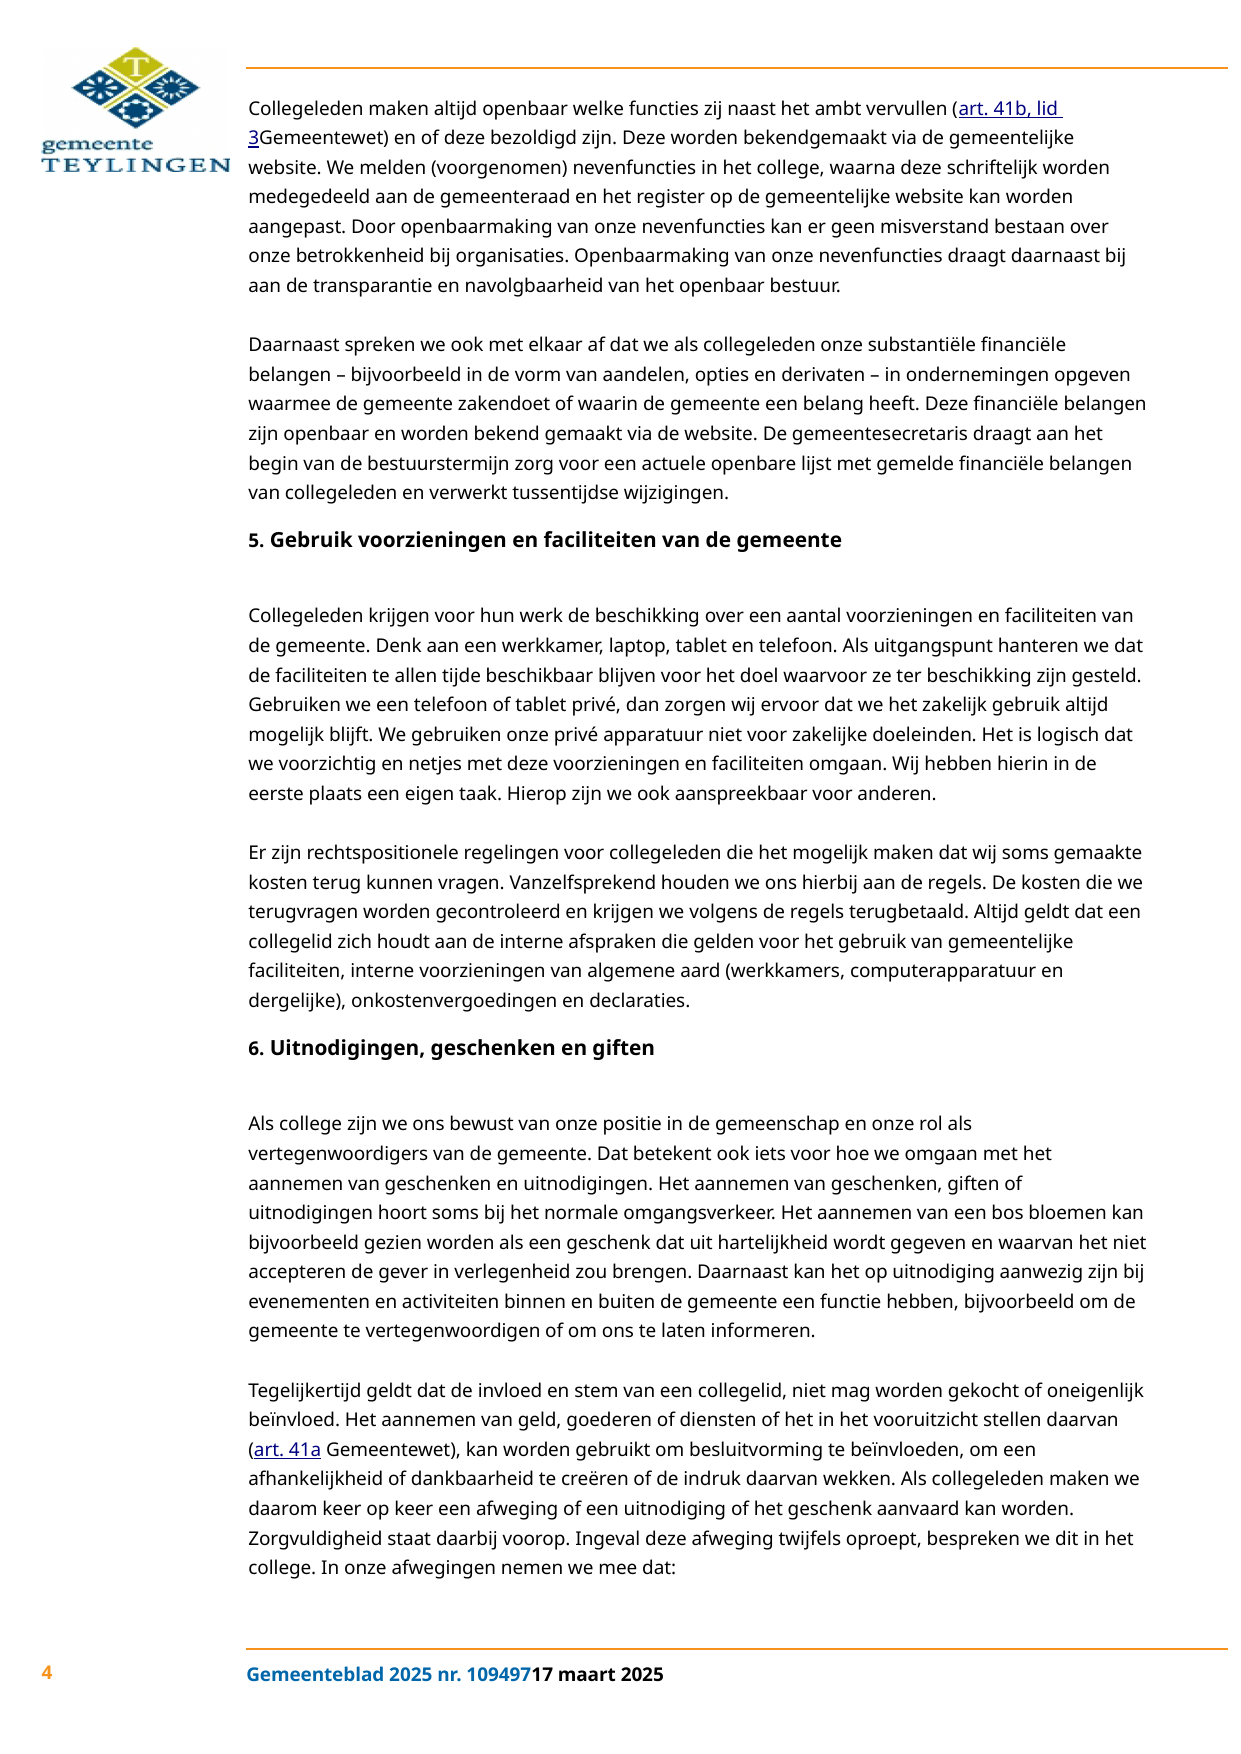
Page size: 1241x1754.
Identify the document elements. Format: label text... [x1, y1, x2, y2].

text Er zijn rechtspositionele regelingen voor collegeleden die het mogelijk maken dat wij soms gemaakte kosten terug kunnen vragen. Vanzelfsprekend houden we ons hierbij aan de regels. De kosten die we terugvragen worden gecontroleerd en krijgen we volgens de regels terugbetaald. Altijd geldt dat een collegelid zich houdt aan de interne afspraken die gelden voor het gebruik van gemeentelijke faciliteiten, interne voorzieningen van algemene aard (werkkamers, computerapparatuur en dergelijke), onkostenvergoedingen en declaraties. [248, 839, 1152, 1013]
text Collegeleden maken altijd openbaar welke functies zij naast het ambt vervullen (art. 41b, lid 3Gemeentewet) en of deze bezoldigd zijn. Deze worden bekendgemaakt via de gemeentelijke website. We melden (voorgenomen) nevenfuncties in het college, waarna deze schriftelijk worden medegedeeld aan de gemeenteraad en het register op de gemeentelijke website kan worden aangepast. Door openbaarmaking van onze nevenfuncties kan er geen misverstand bestaan over onze betrokkenheid bij organisaties. Openbaarmaking van onze nevenfuncties draagt daarnaast bij aan de transparantie en navolgbaarheid van het openbaar bestuur. [248, 95, 1152, 298]
text Tegelijkertijd geldt dat de invloed en stem van een collegelid, niet mag worden gekocht of oneigenlijk beïnvloed. Het aannemen van geld, goederen of diensten of het in het vooruitzicht stellen daarvan (art. 41a Gemeentewet), kan worden gebruikt om besluitvorming te beïnvloeden, om een afhankelijkheid of dankbaarheid te creëren of de indruk daarvan wekken. Als collegeleden maken we daarom keer op keer een afweging of een uitnodiging of het geschenk aanvaard kan worden. Zorgvuldigheid staat daarbij voorop. Ingeval deze afweging twijfels oproept, bespreken we dit in het college. In onze afwegingen nemen we mee dat: [248, 1377, 1152, 1580]
text Daarnaast spreken we ook met elkaar af dat we als collegeleden onze substantiële financiële belangen – bijvoorbeeld in de vorm van aandelen, opties en derivaten – in ondernemingen opgeven waarmee de gemeente zakendoet of waarin de gemeente een belang heeft. Deze financiële belangen zijn openbaar en worden bekend gemaakt via de website. De gemeentesecretaris draagt aan het begin van de bestuurstermijn zorg voor een actuele openbare lijst met gemelde financiële belangen van collegeleden en verwerkt tussentijdse wijzigingen. [248, 331, 1152, 505]
picture [41, 47, 231, 172]
text Collegeleden krijgen voor hun werk de beschikking over een aantal voorzieningen en faciliteiten van de gemeente. Denk aan een werkkamer, laptop, tablet en telefoon. Als uitgangspunt hanteren we dat de faciliteiten te allen tijde beschikbaar blijven voor het doel waarvoor ze ter beschikking zijn gesteld. Gebruiken we een telefoon of tablet privé, dan zorgen wij ervoor dat we het zakelijk gebruik altijd mogelijk blijft. We gebruiken onze privé apparatuur niet voor zakelijke doeleinden. Het is logisch dat we voorzichtig en netjes met deze voorzieningen en faciliteiten omgaan. Wij hebben hierin in de eerste plaats een eigen taak. Hierop zijn we ook aanspreekbaar voor anderen. [248, 603, 1152, 806]
text 5. Gebruik voorzieningen en faciliteiten van de gemeente [248, 525, 1152, 553]
text 6. Uitnodigingen, geschenken en giften [248, 1033, 1152, 1061]
text Als college zijn we ons bewust van onze positie in de gemeenschap en onze rol als vertegenwoordigers van de gemeente. Dat betekent ook iets voor hoe we omgaan met het aannemen van geschenken en uitnodigingen. Het aannemen van geschenken, giften of uitnodigingen hoort soms bij het normale omgangsverkeer. Het aannemen van een bos bloemen kan bijvoorbeeld gezien worden als een geschenk dat uit hartelijkheid wordt gegeven en waarvan het niet accepteren de gever in verlegenheid zou brengen. Daarnaast kan het op uitnodiging aanwezig zijn bij evenementen en activiteiten binnen en buiten de gemeente een functie hebben, bijvoorbeeld om de gemeente te vertegenwoordigen of om ons te laten informeren. [248, 1111, 1152, 1343]
